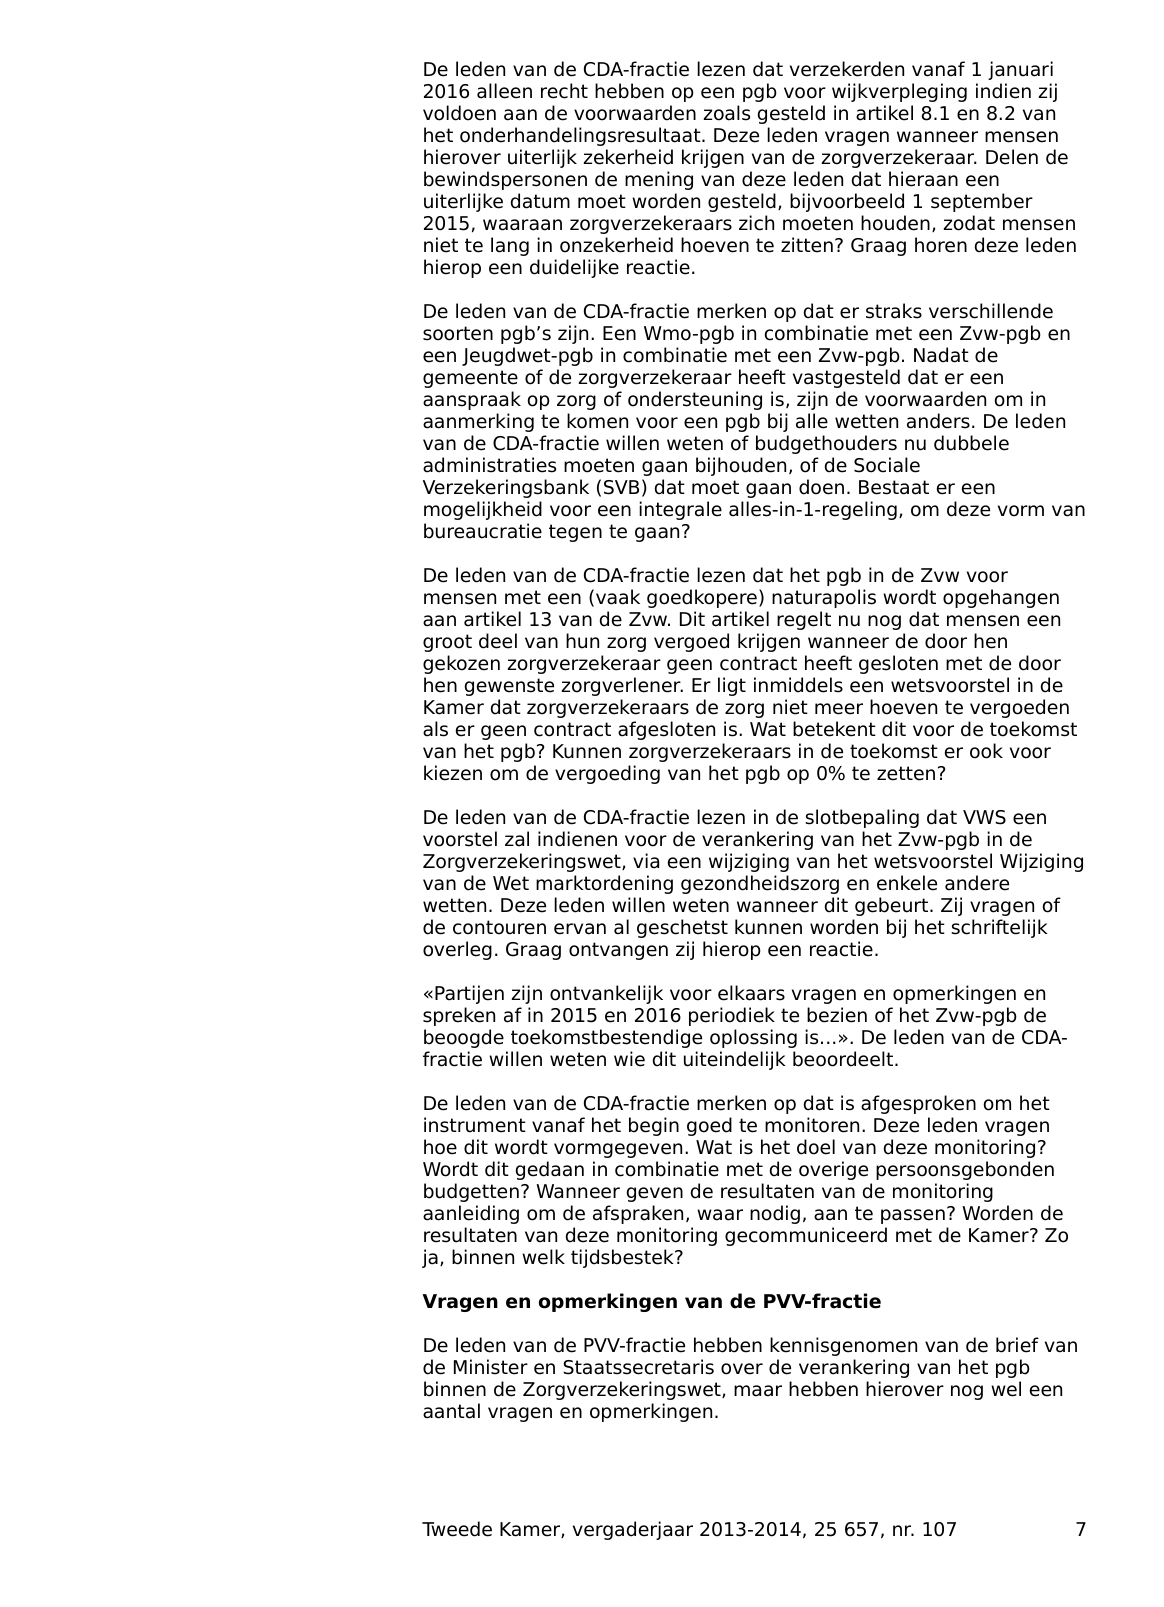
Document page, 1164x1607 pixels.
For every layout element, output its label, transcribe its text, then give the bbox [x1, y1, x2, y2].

text De leden van de CDA-fractie lezen in de slotbepaling dat VWS een voorstel zal indienen voor de verankering van het Zvw-pgb in de Zorgverzekeringswet, via een wijziging van het wetsvoorstel Wijziging van de Wet marktordening gezondheidszorg en enkele andere wetten. Deze leden willen weten wanneer dit gebeurt. Zij vragen of de contouren ervan al geschetst kunnen worden bij het schriftelijk overleg. Graag ontvangen zij hierop een reactie. [422, 807, 1087, 961]
subtitle Vragen en opmerkingen van de PVV-fractie [422, 1291, 1087, 1313]
text De leden van de PVV-fractie hebben kennisgenomen van de brief van de Minister en Staatssecretaris over de verankering van het pgb binnen de Zorgverzekeringswet, maar hebben hierover nog wel een aantal vragen en opmerkingen. [422, 1335, 1087, 1423]
text De leden van de CDA-fractie lezen dat verzekerden vanaf 1 januari 2016 alleen recht hebben op een pgb voor wijkverpleging indien zij voldoen aan de voorwaarden zoals gesteld in artikel 8.1 en 8.2 van het onderhandelingsresultaat. Deze leden vragen wanneer mensen hierover uiterlijk zekerheid krijgen van de zorgverzekeraar. Delen de bewindspersonen de mening van deze leden dat hieraan een uiterlijke datum moet worden gesteld, bijvoorbeeld 1 september 2015, waaraan zorgverzekeraars zich moeten houden, zodat mensen niet te lang in onzekerheid hoeven te zitten? Graag horen deze leden hierop een duidelijke reactie. [422, 59, 1087, 279]
text De leden van de CDA-fractie lezen dat het pgb in de Zvw voor mensen met een (vaak goedkopere) naturapolis wordt opgehangen aan artikel 13 van de Zvw. Dit artikel regelt nu nog dat mensen een groot deel van hun zorg vergoed krijgen wanneer de door hen gekozen zorgverzekeraar geen contract heeft gesloten met de door hen gewenste zorgverlener. Er ligt inmiddels een wetsvoorstel in de Kamer dat zorgverzekeraars de zorg niet meer hoeven te vergoeden als er geen contract afgesloten is. Wat betekent dit voor de toekomst van het pgb? Kunnen zorgverzekeraars in de toekomst er ook voor kiezen om de vergoeding van het pgb op 0% te zetten? [422, 565, 1087, 785]
text De leden van de CDA-fractie merken op dat is afgesproken om het instrument vanaf het begin goed te monitoren. Deze leden vragen hoe dit wordt vormgegeven. Wat is het doel van deze monitoring? Wordt dit gedaan in combinatie met de overige persoonsgebonden budgetten? Wanneer geven de resultaten van de monitoring aanleiding om de afspraken, waar nodig, aan te passen? Worden de resultaten van deze monitoring gecommuniceerd met de Kamer? Zo ja, binnen welk tijdsbestek? [422, 1093, 1087, 1269]
text De leden van de CDA-fractie merken op dat er straks verschillende soorten pgb’s zijn. Een Wmo-pgb in combinatie met een Zvw-pgb en een Jeugdwet-pgb in combinatie met een Zvw-pgb. Nadat de gemeente of de zorgverzekeraar heeft vastgesteld dat er een aanspraak op zorg of ondersteuning is, zijn de voorwaarden om in aanmerking te komen voor een pgb bij alle wetten anders. De leden van de CDA-fractie willen weten of budgethouders nu dubbele administraties moeten gaan bijhouden, of de Sociale Verzekeringsbank (SVB) dat moet gaan doen. Bestaat er een mogelijkheid voor een integrale alles-in-1-regeling, om deze vorm van bureaucratie tegen te gaan? [422, 301, 1087, 543]
text «Partijen zijn ontvankelijk voor elkaars vragen en opmerkingen en spreken af in 2015 en 2016 periodiek te bezien of het Zvw-pgb de beoogde toekomstbestendige oplossing is...». De leden van de CDA-fractie willen weten wie dit uiteindelijk beoordeelt. [422, 983, 1087, 1071]
